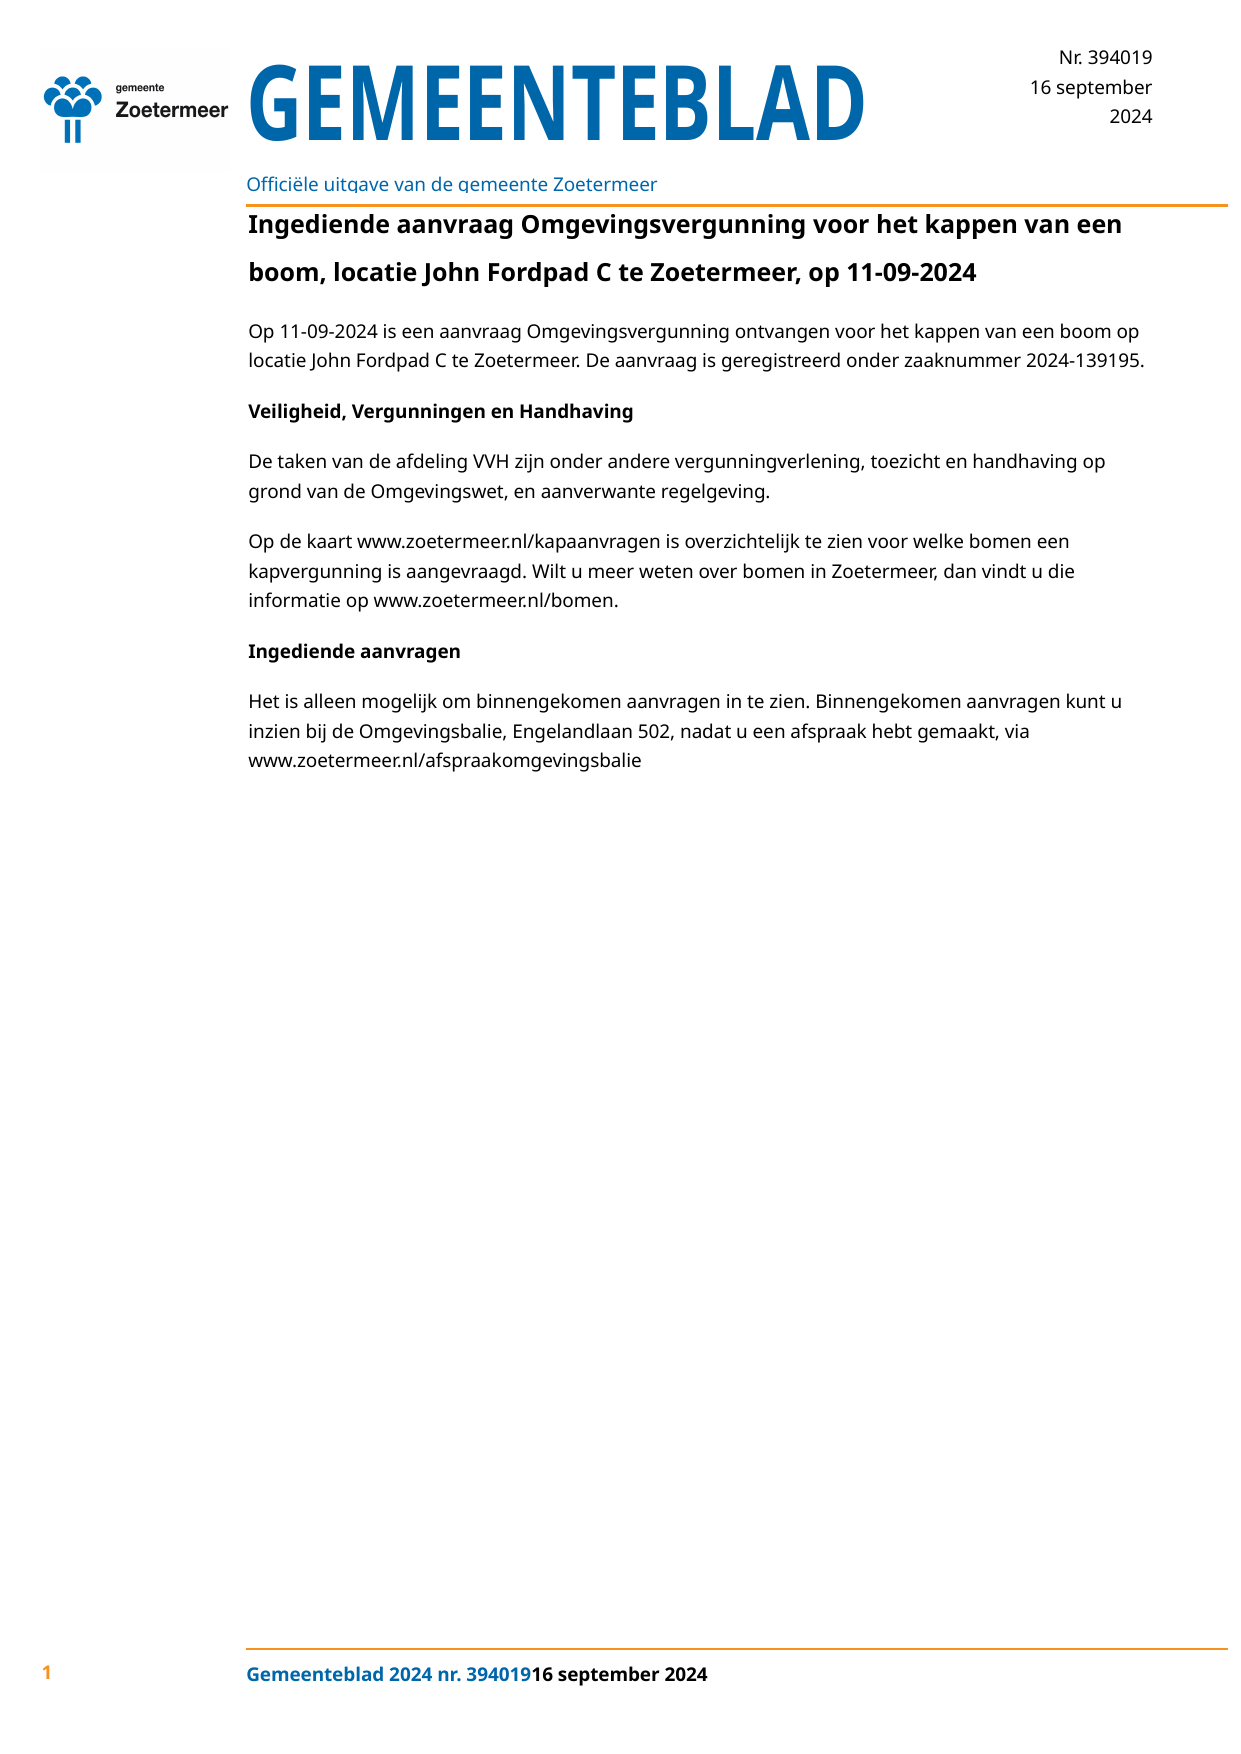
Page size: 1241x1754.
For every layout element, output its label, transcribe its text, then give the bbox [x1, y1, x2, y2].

text Veiligheid, Vergunningen en Handhaving [248, 398, 1152, 424]
text Ingediende aanvraag Omgevingsvergunning voor het kappen van een boom, locatie John Fordpad C te Zoetermeer, op 11-09-2024 [248, 207, 1152, 288]
text Het is alleen mogelijk om binnengekomen aanvragen in te zien. Binnengekomen aanvragen kunt u inzien bij de Omgevingsbalie, Engelandlaan 502, nadat u een afspraak hebt gemaakt, via www.zoetermeer.nl/afspraakomgevingsbalie [248, 688, 1152, 773]
picture [41, 47, 231, 172]
text Op 11-09-2024 is een aanvraag Omgevingsvergunning ontvangen voor het kappen van een boom op locatie John Fordpad C te Zoetermeer. De aanvraag is geregistreerd onder zaaknummer 2024-139195. [248, 318, 1152, 373]
text De taken van de afdeling VVH zijn onder andere vergunningverlening, toezicht en handhaving op grond van de Omgevingswet, en aanverwante regelgeving. [248, 448, 1152, 504]
text Op de kaart www.zoetermeer.nl/kapaanvragen is overzichtelijk te zien voor welke bomen een kapvergunning is aangevraagd. Wilt u meer weten over bomen in Zoetermeer, dan vindt u die informatie op www.zoetermeer.nl/bomen. [248, 528, 1152, 613]
text Ingediende aanvragen [248, 638, 1152, 664]
